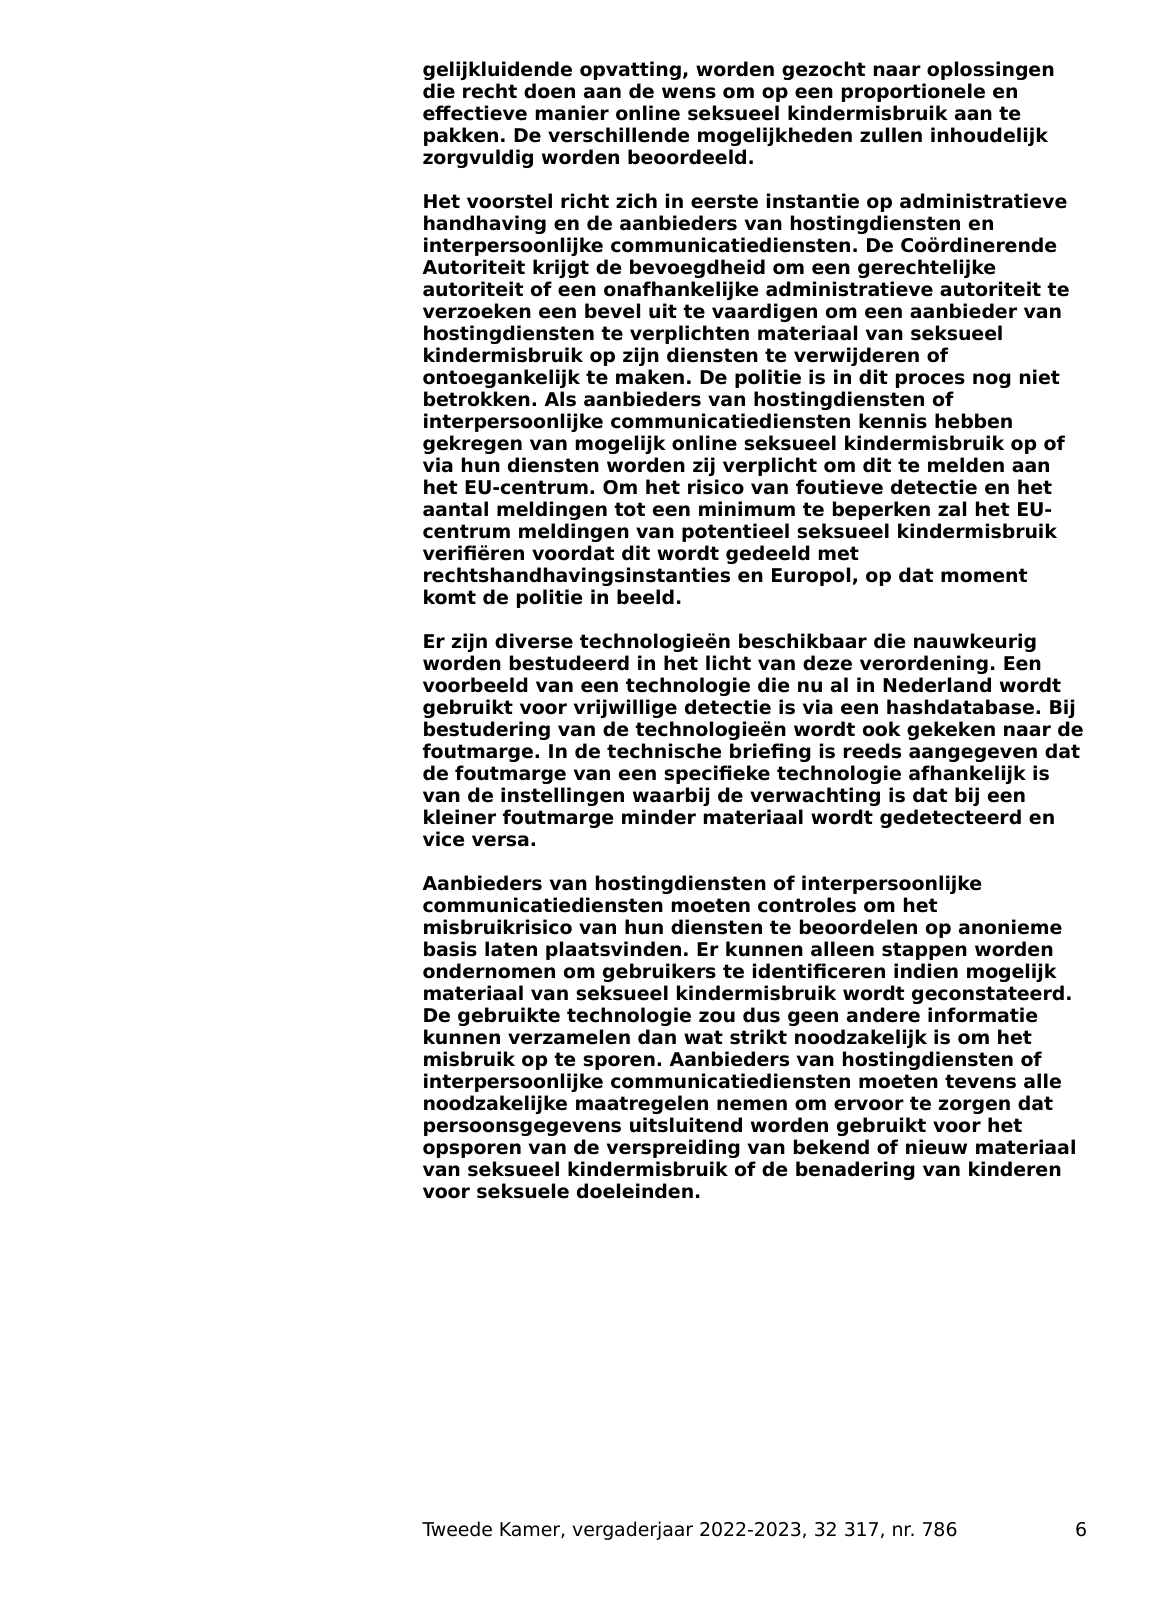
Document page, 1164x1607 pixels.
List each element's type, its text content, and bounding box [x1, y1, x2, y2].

text Het voorstel richt zich in eerste instantie op administratieve handhaving en de aanbieders van hostingdiensten en interpersoonlijke communicatiediensten. De Coördinerende Autoriteit krijgt de bevoegdheid om een gerechtelijke autoriteit of een onafhankelijke administratieve autoriteit te verzoeken een bevel uit te vaardigen om een aanbieder van hostingdiensten te verplichten materiaal van seksueel kindermisbruik op zijn diensten te verwijderen of ontoegankelijk te maken. De politie is in dit proces nog niet betrokken. Als aanbieders van hostingdiensten of interpersoonlijke communicatiediensten kennis hebben gekregen van mogelijk online seksueel kindermisbruik op of via hun diensten worden zij verplicht om dit te melden aan het EU-centrum. Om het risico van foutieve detectie en het aantal meldingen tot een minimum te beperken zal het EU-centrum meldingen van potentieel seksueel kindermisbruik verifiëren voordat dit wordt gedeeld met rechtshandhavingsinstanties en Europol, op dat moment komt de politie in beeld. [422, 191, 1087, 609]
text gelijkluidende opvatting, worden gezocht naar oplossingen die recht doen aan de wens om op een proportionele en effectieve manier online seksueel kindermisbruik aan te pakken. De verschillende mogelijkheden zullen inhoudelijk zorgvuldig worden beoordeeld. [422, 59, 1087, 169]
text Er zijn diverse technologieën beschikbaar die nauwkeurig worden bestudeerd in het licht van deze verordening. Een voorbeeld van een technologie die nu al in Nederland wordt gebruikt voor vrijwillige detectie is via een hashdatabase. Bij bestudering van de technologieën wordt ook gekeken naar de foutmarge. In de technische briefing is reeds aangegeven dat de foutmarge van een specifieke technologie afhankelijk is van de instellingen waarbij de verwachting is dat bij een kleiner foutmarge minder materiaal wordt gedetecteerd en vice versa. [422, 631, 1087, 851]
text Aanbieders van hostingdiensten of interpersoonlijke communicatiediensten moeten controles om het misbruikrisico van hun diensten te beoordelen op anonieme basis laten plaatsvinden. Er kunnen alleen stappen worden ondernomen om gebruikers te identificeren indien mogelijk materiaal van seksueel kindermisbruik wordt geconstateerd. De gebruikte technologie zou dus geen andere informatie kunnen verzamelen dan wat strikt noodzakelijk is om het misbruik op te sporen. Aanbieders van hostingdiensten of interpersoonlijke communicatiediensten moeten tevens alle noodzakelijke maatregelen nemen om ervoor te zorgen dat persoonsgegevens uitsluitend worden gebruikt voor het opsporen van de verspreiding van bekend of nieuw materiaal van seksueel kindermisbruik of de benadering van kinderen voor seksuele doeleinden. [422, 873, 1087, 1203]
